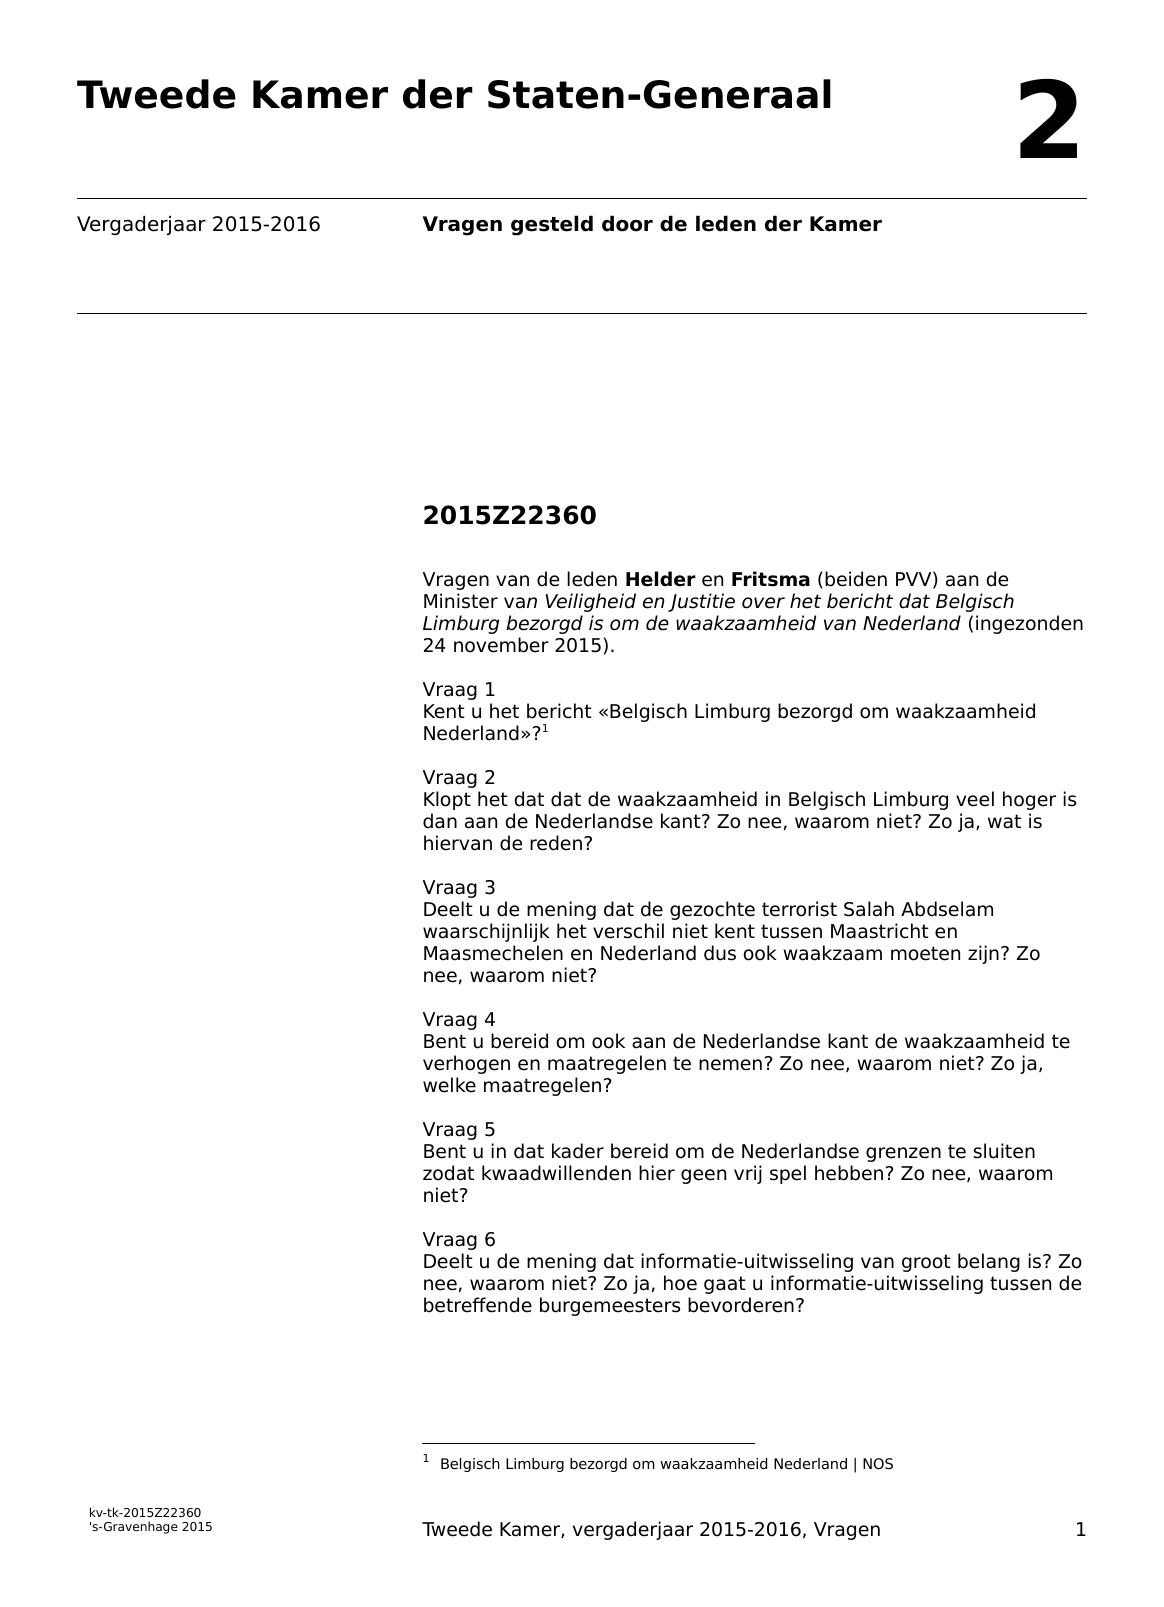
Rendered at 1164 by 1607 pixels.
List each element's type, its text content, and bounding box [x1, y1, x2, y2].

text Vraag 1 [422, 679, 1087, 701]
text Vragen van de leden Helder en Fritsma (beiden PVV) aan de Minister van Veiligheid en Justitie over het bericht dat Belgisch Limburg bezorgd is om de waakzaamheid van Nederland (ingezonden 24 november 2015). [422, 569, 1087, 657]
table_cell Vergaderjaar 2015-2016 [77, 199, 422, 313]
text Deelt u de mening dat informatie-uitwisseling van groot belang is? Zo nee, waarom niet? Zo ja, hoe gaat u informatie-uitwisseling tussen de betreffende burgemeesters bevorderen? [422, 1251, 1087, 1317]
text Vraag 3 [422, 877, 1087, 899]
text Vraag 6 [422, 1229, 1087, 1251]
table_cell Vragen gesteld door de leden der Kamer [422, 199, 1087, 313]
text Belgisch Limburg bezorgd om waakzaamheid Nederland | NOS [422, 1452, 1087, 1474]
text Deelt u de mening dat de gezochte terrorist Salah Abdselam waarschijnlijk het verschil niet kent tussen Maastricht en Maasmechelen en Nederland dus ook waakzaam moeten zijn? Zo nee, waarom niet? [422, 899, 1087, 987]
text Kent u het bericht «Belgisch Limburg bezorgd om waakzaamheid Nederland»? [422, 701, 1087, 745]
text 's-Gravenhage 2015 [88, 1520, 323, 1534]
text Vraag 5 [422, 1119, 1087, 1141]
table_header 2 [886, 59, 1087, 198]
text Vraag 2 [422, 767, 1087, 789]
text Bent u bereid om ook aan de Nederlandse kant de waakzaamheid te verhogen en maatregelen te nemen? Zo nee, waarom niet? Zo ja, welke maatregelen? [422, 1031, 1087, 1097]
text Bent u in dat kader bereid om de Nederlandse grenzen te sluiten zodat kwaadwillenden hier geen vrij spel hebben? Zo nee, waarom niet? [422, 1141, 1087, 1207]
table_header Tweede Kamer der Staten-Generaal [77, 59, 886, 198]
text Vraag 4 [422, 1009, 1087, 1031]
text 2015Z22360 [422, 501, 1087, 531]
text Klopt het dat dat de waakzaamheid in Belgisch Limburg veel hoger is dan aan de Nederlandse kant? Zo nee, waarom niet? Zo ja, wat is hiervan de reden? [422, 789, 1087, 855]
text kv-tk-2015Z22360 [88, 1506, 323, 1520]
